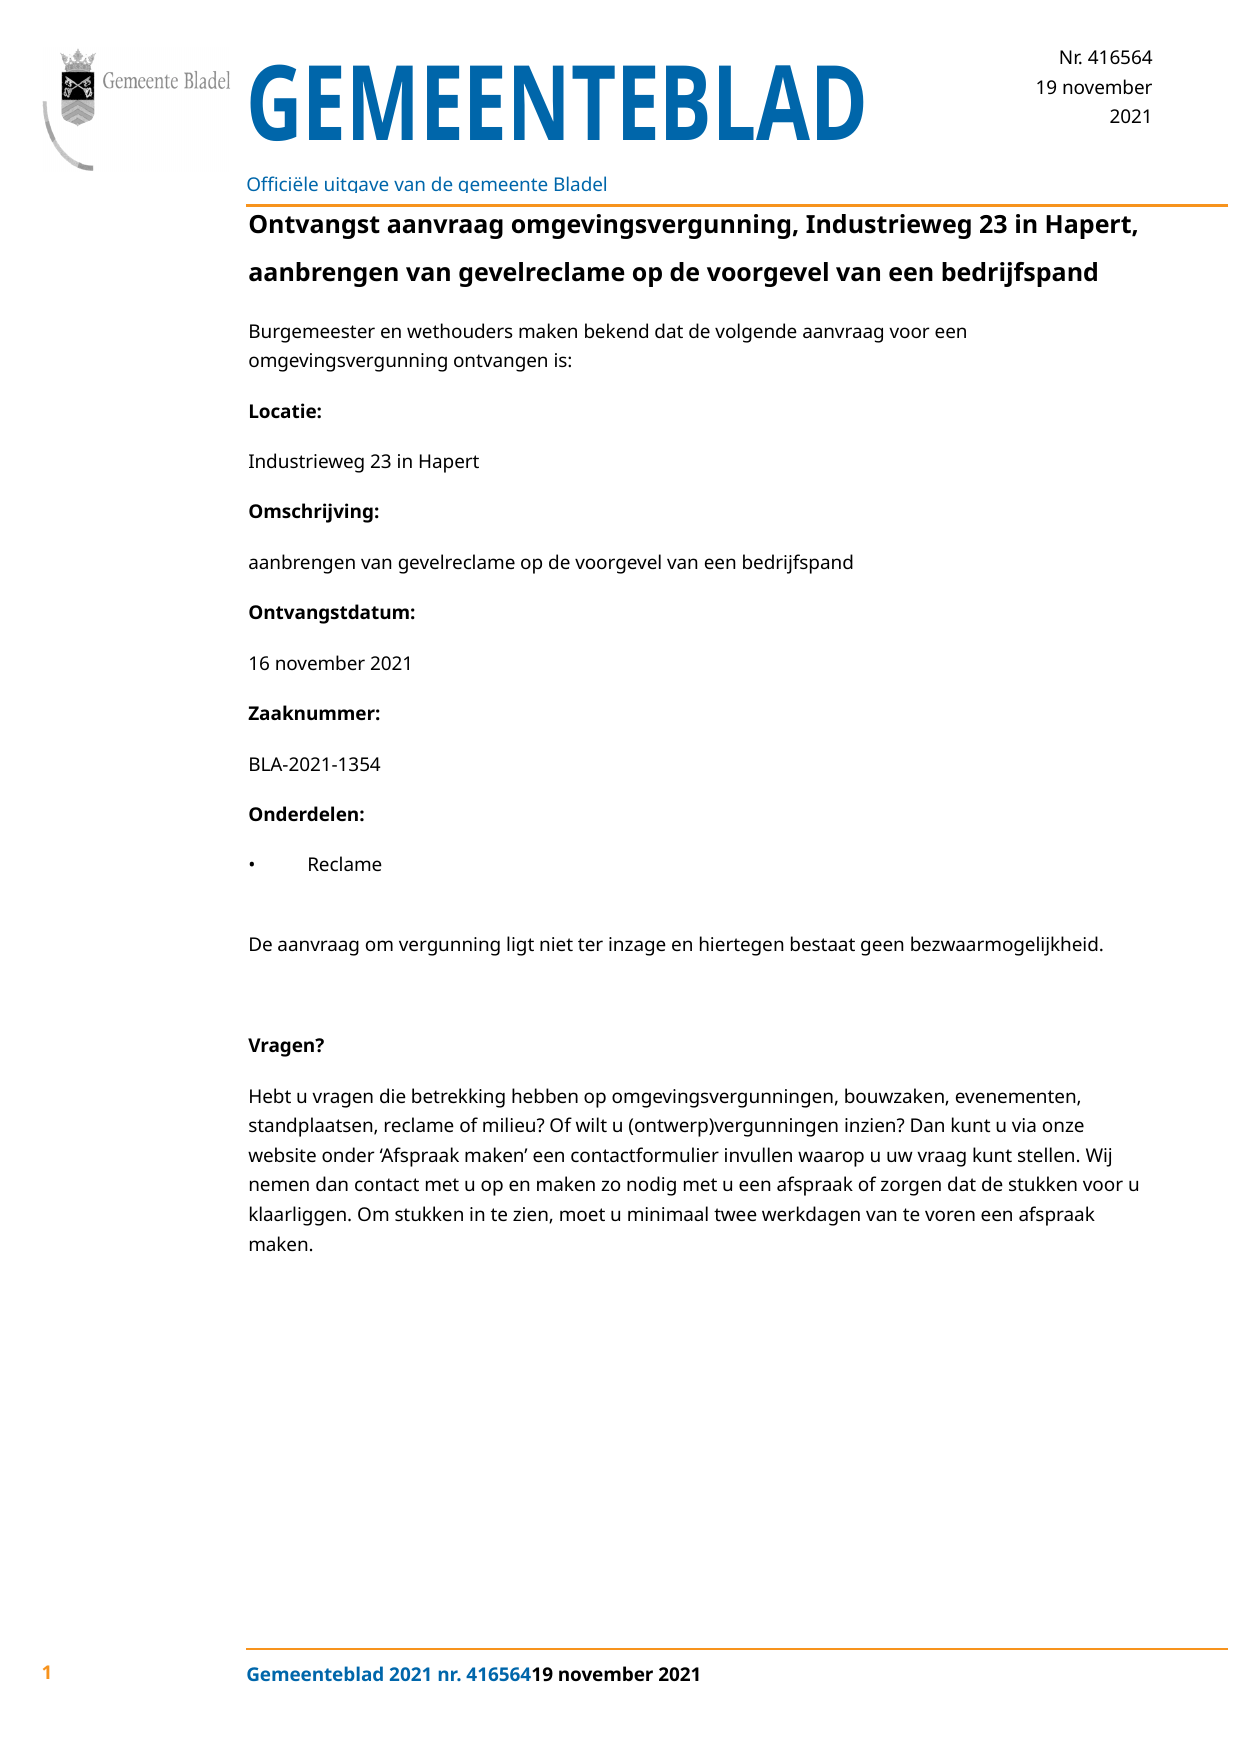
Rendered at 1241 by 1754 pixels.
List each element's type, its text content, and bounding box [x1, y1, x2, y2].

text aanbrengen van gevelreclame op de voorgevel van een bedrijfspand [248, 549, 1152, 575]
text Omschrijving: [248, 499, 1152, 524]
text De aanvraag om vergunning ligt niet ter inzage en hiertegen bestaat geen bezwaarmogelijkheid. [248, 932, 1152, 957]
text Vragen? [248, 1032, 1152, 1058]
text Ontvangstdatum: [248, 599, 1152, 625]
text 16 november 2021 [248, 650, 1152, 676]
picture [41, 47, 231, 172]
text Industrieweg 23 in Hapert [248, 448, 1152, 474]
list Reclame [248, 852, 1152, 877]
text Hebt u vragen die betrekking hebben op omgevingsvergunningen, bouwzaken, evenementen, standplaatsen, reclame of milieu? Of wilt u (ontwerp)vergunningen inzien? Dan kunt u via onze website onder ‘Afspraak maken’ een contactformulier invullen waarop u uw vraag kunt stellen. Wij nemen dan contact met u op en maken zo nodig met u een afspraak of zorgen dat de stukken voor u klaarliggen. Om stukken in te zien, moet u minimaal twee werkdagen van te voren een afspraak maken. [248, 1083, 1152, 1257]
text Zaaknummer: [248, 700, 1152, 726]
text Burgemeester en wethouders maken bekend dat de volgende aanvraag voor een omgevingsvergunning ontvangen is: [248, 318, 1152, 373]
text Ontvangst aanvraag omgevingsvergunning, Industrieweg 23 in Hapert, aanbrengen van gevelreclame op de voorgevel van een bedrijfspand [248, 207, 1152, 288]
text BLA-2021-1354 [248, 751, 1152, 777]
text Onderdelen: [248, 801, 1152, 827]
text Locatie: [248, 398, 1152, 424]
